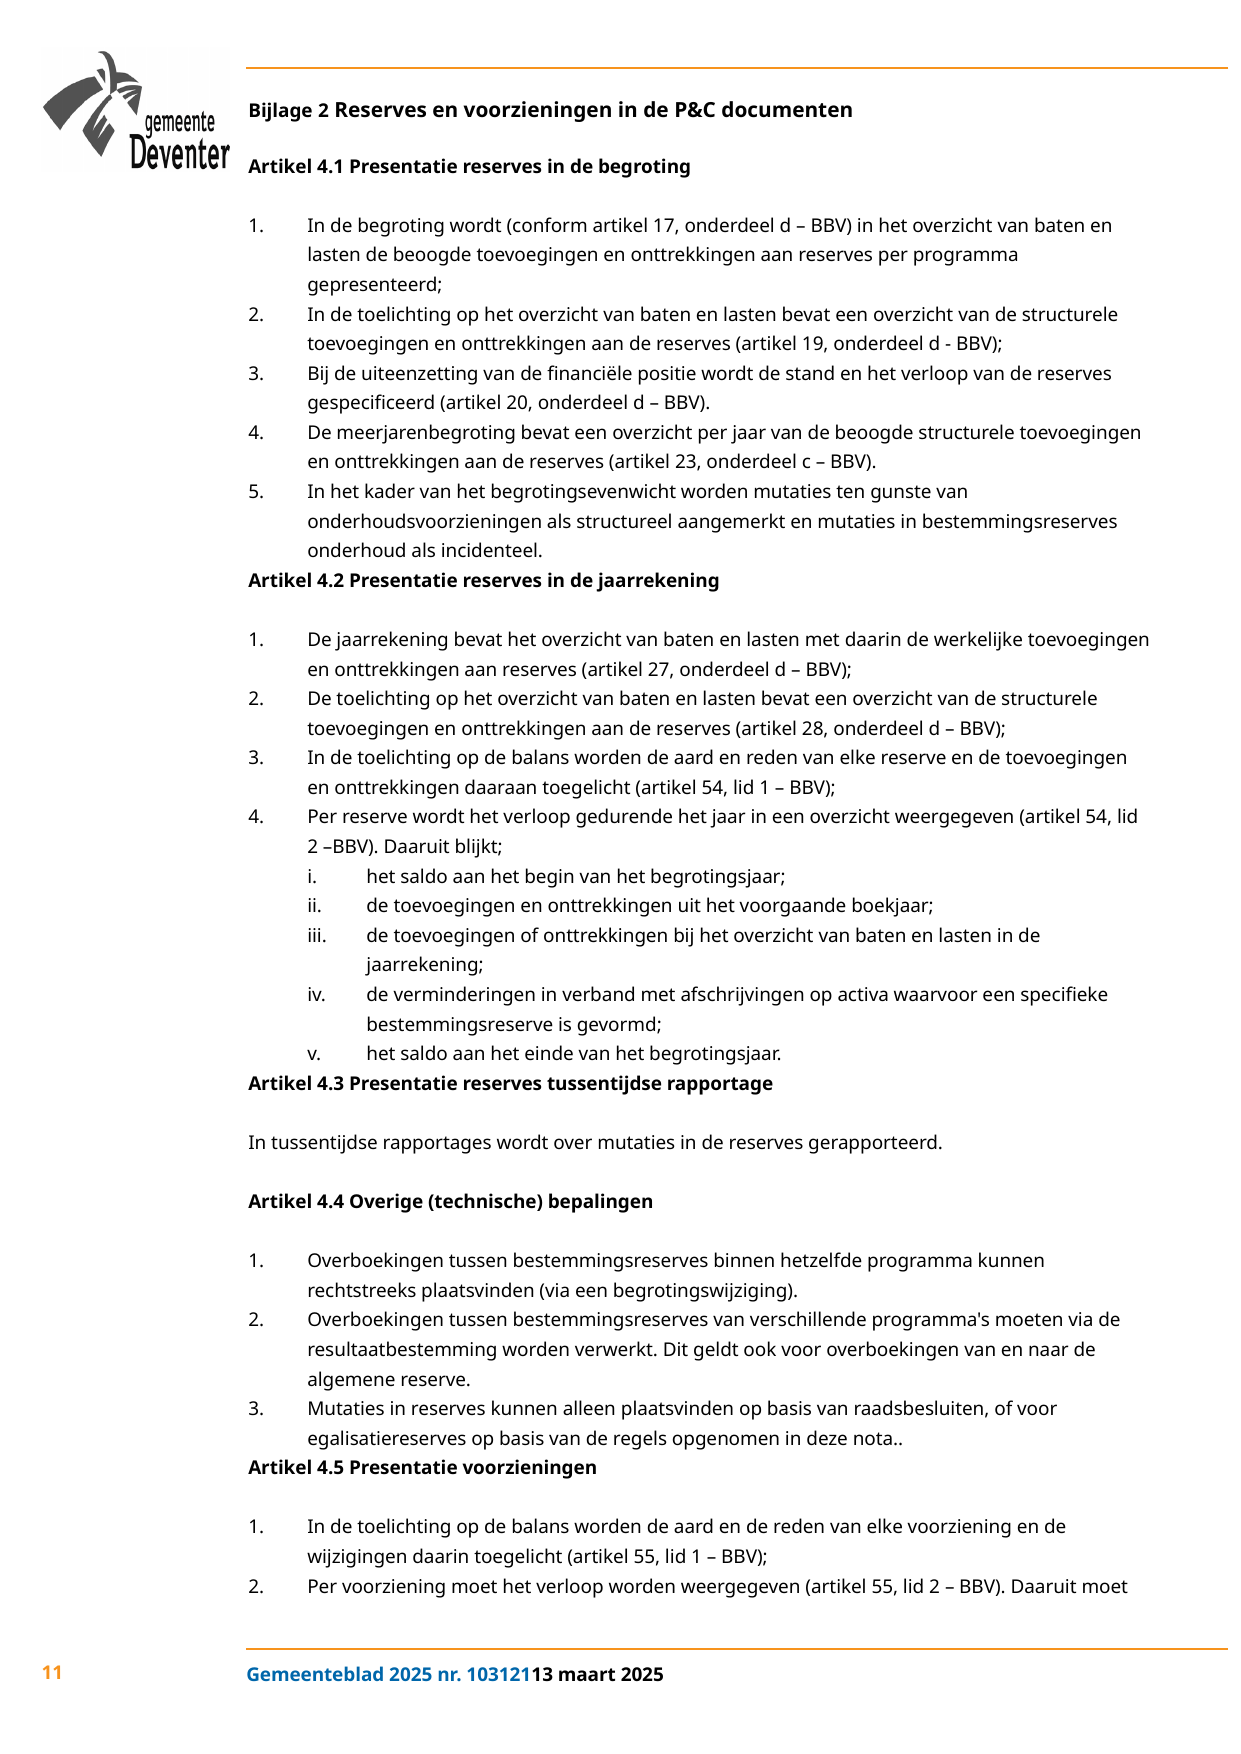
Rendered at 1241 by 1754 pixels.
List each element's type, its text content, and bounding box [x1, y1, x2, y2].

list Overboekingen tussen bestemmingsreserves van verschillende programma's moeten via de resultaatbestemming worden verwerkt. Dit geldt ook voor overboekingen van en naar de algemene reserve. [248, 1307, 1152, 1392]
list Overboekingen tussen bestemmingsreserves binnen hetzelfde programma kunnen rechtstreeks plaatsvinden (via een begrotingswijziging). [248, 1247, 1152, 1303]
list Mutaties in reserves kunnen alleen plaatsvinden op basis van raadsbesluiten, of voor egalisatiereserves op basis van de regels opgenomen in deze nota.. [248, 1395, 1152, 1451]
text Bijlage 2 Reserves en voorzieningen in de P&C documenten [248, 95, 1152, 123]
list Per voorziening moet het verloop worden weergegeven (artikel 55, lid 2 – BBV). Daaruit moet [248, 1573, 1152, 1599]
list In het kader van het begrotingsevenwicht worden mutaties ten gunste van onderhoudsvoorzieningen als structureel aangemerkt en mutaties in bestemmingsreserves onderhoud als incidenteel. [248, 478, 1152, 563]
list Per reserve wordt het verloop gedurende het jaar in een overzicht weergegeven (artikel 54, lid 2 –BBV). Daaruit blijkt; [248, 804, 1152, 859]
text Artikel 4.1 Presentatie reserves in de begroting [248, 153, 1152, 179]
list In de toelichting op de balans worden de aard en de reden van elke voorziening en de wijzigingen daarin toegelicht (artikel 55, lid 1 – BBV); [248, 1514, 1152, 1569]
list In de begroting wordt (conform artikel 17, onderdeel d – BBV) in het overzicht van baten en lasten de beoogde toevoegingen en onttrekkingen aan reserves per programma gepresenteerd; [248, 212, 1152, 297]
list De meerjarenbegroting bevat een overzicht per jaar van de beoogde structurele toevoegingen en onttrekkingen aan de reserves (artikel 23, onderdeel c – BBV). [248, 419, 1152, 474]
list het saldo aan het einde van het begrotingsjaar. [307, 1040, 1152, 1066]
list de toevoegingen of onttrekkingen bij het overzicht van baten en lasten in de jaarrekening; [307, 922, 1152, 977]
list De jaarrekening bevat het overzicht van baten en lasten met daarin de werkelijke toevoegingen en onttrekkingen aan reserves (artikel 27, onderdeel d – BBV); [248, 626, 1152, 682]
picture [41, 47, 231, 172]
text In tussentijdse rapportages wordt over mutaties in de reserves gerapporteerd. [248, 1129, 1152, 1155]
list In de toelichting op de balans worden de aard en reden van elke reserve en de toevoegingen en onttrekkingen daaraan toegelicht (artikel 54, lid 1 – BBV); [248, 744, 1152, 800]
text Artikel 4.3 Presentatie reserves tussentijdse rapportage [248, 1070, 1152, 1096]
list de verminderingen in verband met afschrijvingen op activa waarvoor een specifieke bestemmingsreserve is gevormd; [307, 981, 1152, 1037]
list de toevoegingen en onttrekkingen uit het voorgaande boekjaar; [307, 892, 1152, 918]
list De toelichting op het overzicht van baten en lasten bevat een overzicht van de structurele toevoegingen en onttrekkingen aan de reserves (artikel 28, onderdeel d – BBV); [248, 685, 1152, 741]
list In de toelichting op het overzicht van baten en lasten bevat een overzicht van de structurele toevoegingen en onttrekkingen aan de reserves (artikel 19, onderdeel d - BBV); [248, 301, 1152, 356]
text Artikel 4.4 Overige (technische) bepalingen [248, 1188, 1152, 1214]
text Artikel 4.5 Presentatie voorzieningen [248, 1454, 1152, 1480]
list het saldo aan het begin van het begrotingsjaar; [307, 863, 1152, 889]
text Artikel 4.2 Presentatie reserves in de jaarrekening [248, 567, 1152, 593]
list Bij de uiteenzetting van de financiële positie wordt de stand en het verloop van de reserves gespecificeerd (artikel 20, onderdeel d – BBV). [248, 360, 1152, 415]
